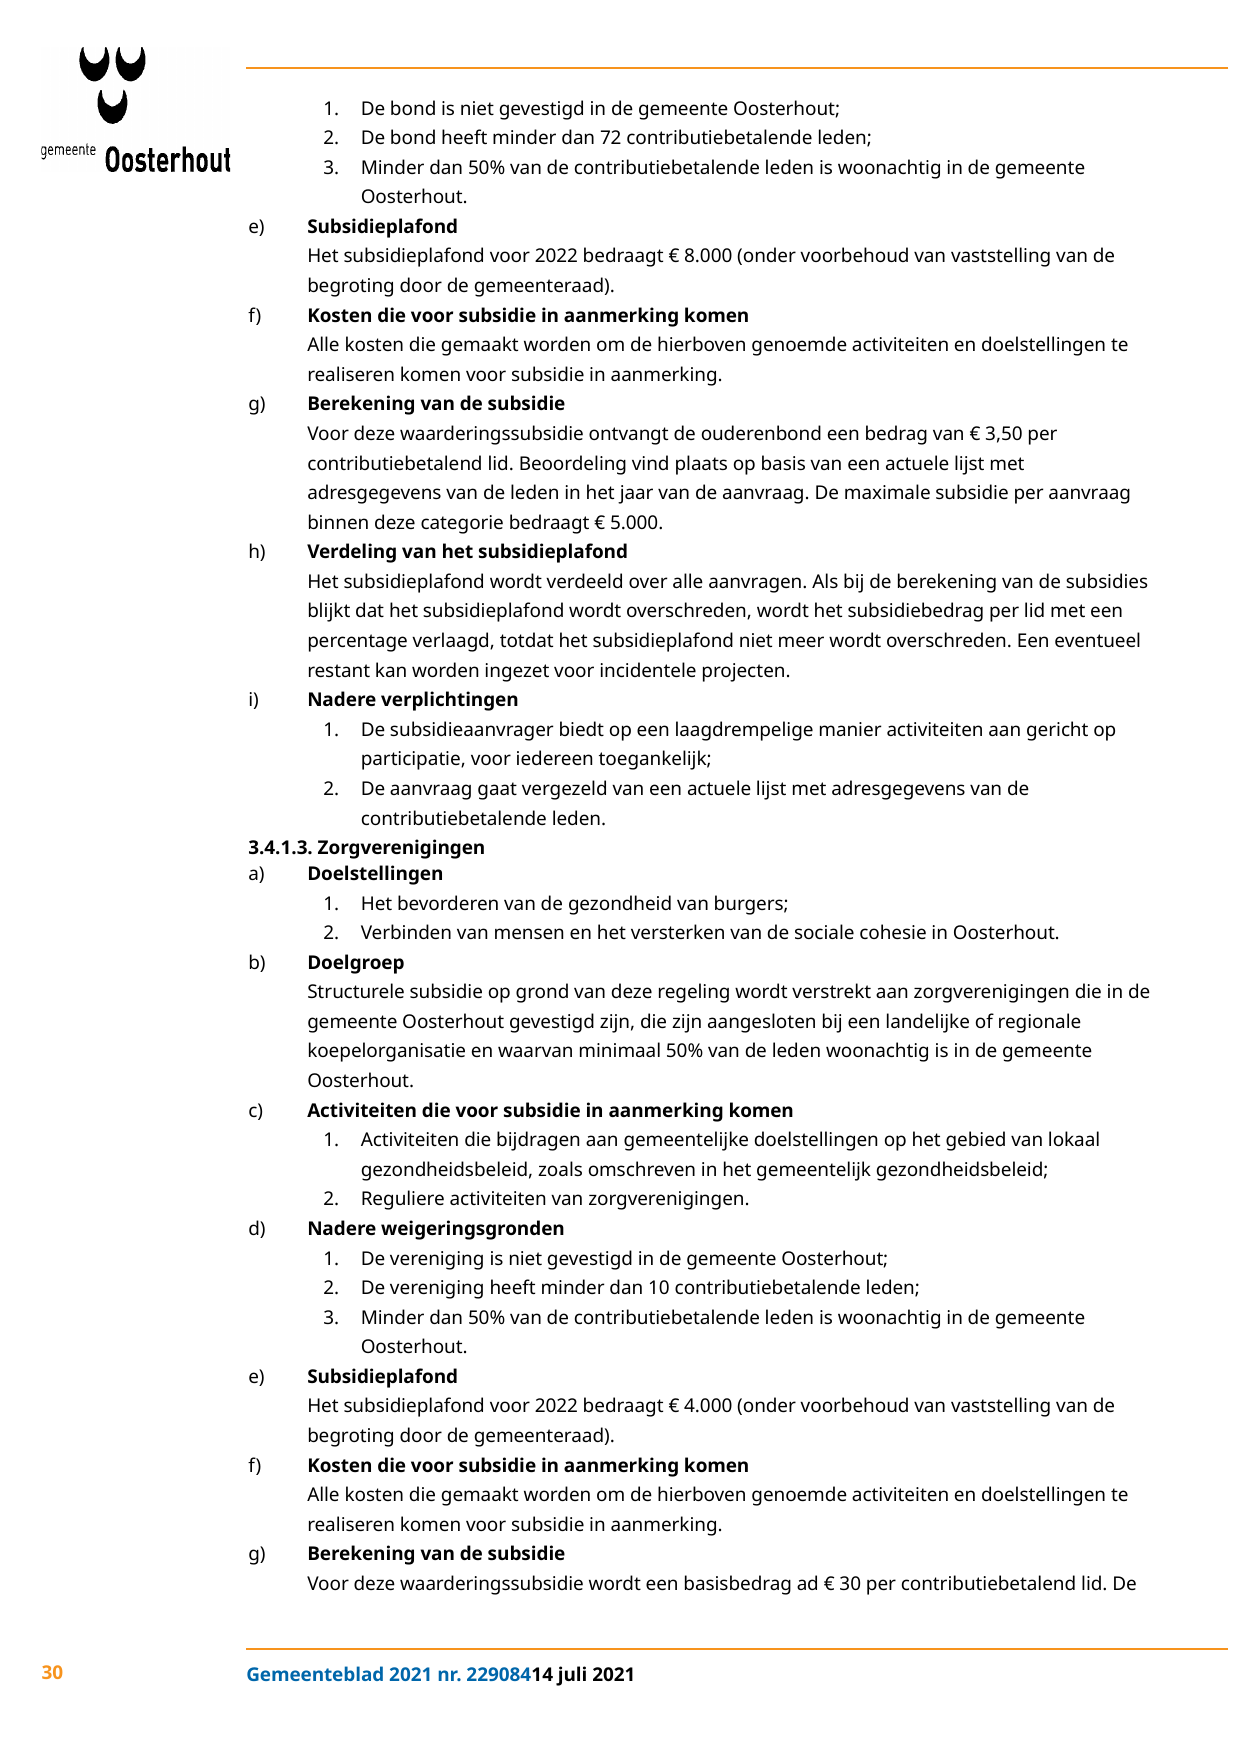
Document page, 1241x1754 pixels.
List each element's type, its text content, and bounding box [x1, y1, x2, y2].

list Verdeling van het subsidieplafond [248, 538, 1152, 564]
list Subsidieplafond [248, 213, 1152, 239]
list Het subsidieplafond voor 2022 bedraagt € 8.000 (onder voorbehoud van vaststelling van de begroting door de gemeenteraad). [248, 243, 1152, 298]
text 3.4.1.3. Zorgverenigingen [248, 834, 1152, 860]
list De bond heeft minder dan 72 contributiebetalende leden; [323, 124, 1152, 150]
list Activiteiten die voor subsidie in aanmerking komen [248, 1097, 1152, 1122]
list Het subsidieplafond voor 2022 bedraagt € 4.000 (onder voorbehoud van vaststelling van de begroting door de gemeenteraad). [248, 1393, 1152, 1448]
list Reguliere activiteiten van zorgverenigingen. [323, 1186, 1152, 1211]
list Berekening van de subsidie [248, 1541, 1152, 1566]
list Nadere weigeringsgronden [248, 1215, 1152, 1241]
list Activiteiten die bijdragen aan gemeentelijke doelstellingen op het gebied van lokaal gezondheidsbeleid, zoals omschreven in het gemeentelijk gezondheidsbeleid; [323, 1126, 1152, 1182]
list De bond is niet gevestigd in de gemeente Oosterhout; [323, 95, 1152, 121]
list Voor deze waarderingssubsidie ontvangt de ouderenbond een bedrag van € 3,50 per contributiebetalend lid. Beoordeling vind plaats op basis van een actuele lijst met adresgegevens van de leden in het jaar van de aanvraag. De maximale subsidie per aanvraag binnen deze categorie bedraagt € 5.000. [248, 420, 1152, 535]
list Alle kosten die gemaakt worden om de hierboven genoemde activiteiten en doelstellingen te realiseren komen voor subsidie in aanmerking. [248, 1481, 1152, 1537]
list Doelstellingen [248, 860, 1152, 886]
list Voor deze waarderingssubsidie wordt een basisbedrag ad € 30 per contributiebetalend lid. De [248, 1570, 1152, 1596]
picture [41, 47, 231, 172]
list Verbinden van mensen en het versterken van de sociale cohesie in Oosterhout. [323, 919, 1152, 945]
list Structurele subsidie op grond van deze regeling wordt verstrekt aan zorgverenigingen die in de gemeente Oosterhout gevestigd zijn, die zijn aangesloten bij een landelijke of regionale koepelorganisatie en waarvan minimaal 50% van de leden woonachtig is in de gemeente Oosterhout. [248, 978, 1152, 1093]
list Subsidieplafond [248, 1363, 1152, 1389]
list Minder dan 50% van de contributiebetalende leden is woonachtig in de gemeente Oosterhout. [323, 154, 1152, 209]
list Berekening van de subsidie [248, 391, 1152, 416]
list Alle kosten die gemaakt worden om de hierboven genoemde activiteiten en doelstellingen te realiseren komen voor subsidie in aanmerking. [248, 331, 1152, 387]
list Kosten die voor subsidie in aanmerking komen [248, 1452, 1152, 1477]
list Het subsidieplafond wordt verdeeld over alle aanvragen. Als bij de berekening van de subsidies blijkt dat het subsidieplafond wordt overschreden, wordt het subsidiebedrag per lid met een percentage verlaagd, totdat het subsidieplafond niet meer wordt overschreden. Een eventueel restant kan worden ingezet voor incidentele projecten. [248, 568, 1152, 683]
list De vereniging is niet gevestigd in de gemeente Oosterhout; [323, 1245, 1152, 1270]
list De aanvraag gaat vergezeld van een actuele lijst met adresgegevens van de contributiebetalende leden. [323, 775, 1152, 831]
list De vereniging heeft minder dan 10 contributiebetalende leden; [323, 1274, 1152, 1300]
list Minder dan 50% van de contributiebetalende leden is woonachtig in de gemeente Oosterhout. [323, 1304, 1152, 1359]
list Nadere verplichtingen [248, 686, 1152, 712]
list De subsidieaanvrager biedt op een laagdrempelige manier activiteiten aan gericht op participatie, voor iedereen toegankelijk; [323, 716, 1152, 771]
list Het bevorderen van de gezondheid van burgers; [323, 890, 1152, 915]
list Doelgroep [248, 949, 1152, 974]
list Kosten die voor subsidie in aanmerking komen [248, 302, 1152, 328]
